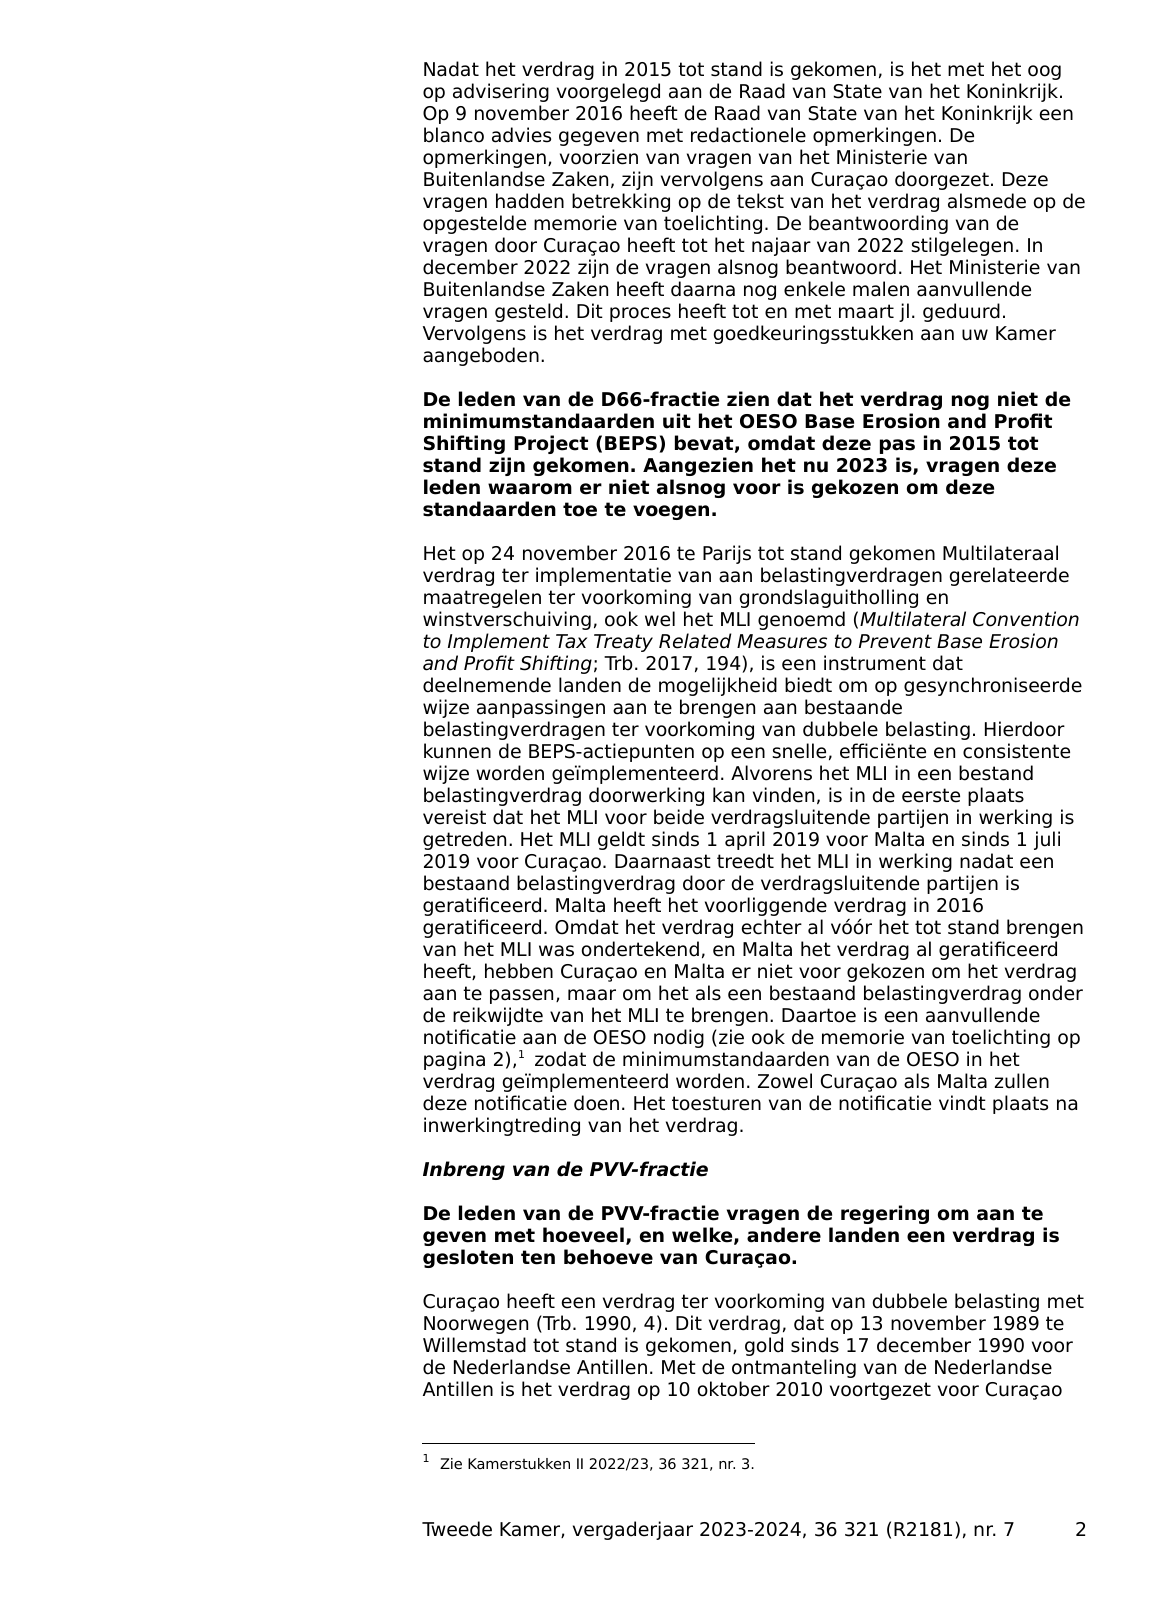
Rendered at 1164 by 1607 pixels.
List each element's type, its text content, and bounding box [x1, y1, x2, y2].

text De leden van de D66-fractie zien dat het verdrag nog niet de minimumstandaarden uit het OESO Base Erosion and Profit Shifting Project (BEPS) bevat, omdat deze pas in 2015 tot stand zijn gekomen. Aangezien het nu 2023 is, vragen deze leden waarom er niet alsnog voor is gekozen om deze standaarden toe te voegen. [422, 389, 1087, 521]
text Zie Kamerstukken II 2022/23, 36 321, nr. 3. [422, 1452, 1087, 1474]
text Nadat het verdrag in 2015 tot stand is gekomen, is het met het oog op advisering voorgelegd aan de Raad van State van het Koninkrijk. Op 9 november 2016 heeft de Raad van State van het Koninkrijk een blanco advies gegeven met redactionele opmerkingen. De opmerkingen, voorzien van vragen van het Ministerie van Buitenlandse Zaken, zijn vervolgens aan Curaçao doorgezet. Deze vragen hadden betrekking op de tekst van het verdrag alsmede op de opgestelde memorie van toelichting. De beantwoording van de vragen door Curaçao heeft tot het najaar van 2022 stilgelegen. In december 2022 zijn de vragen alsnog beantwoord. Het Ministerie van Buitenlandse Zaken heeft daarna nog enkele malen aanvullende vragen gesteld. Dit proces heeft tot en met maart jl. geduurd. Vervolgens is het verdrag met goedkeuringsstukken aan uw Kamer aangeboden. [422, 59, 1087, 367]
text Het op 24 november 2016 te Parijs tot stand gekomen Multilateraal verdrag ter implementatie van aan belastingverdragen gerelateerde maatregelen ter voorkoming van grondslaguitholling en winstverschuiving, ook wel het MLI genoemd (Multilateral Convention to Implement Tax Treaty Related Measures to Prevent Base Erosion and Profit Shifting; Trb. 2017, 194), is een instrument dat deelnemende landen de mogelijkheid biedt om op gesynchroniseerde wijze aanpassingen aan te brengen aan bestaande belastingverdragen ter voorkoming van dubbele belasting. Hierdoor kunnen de BEPS-actiepunten op een snelle, efficiënte en consistente wijze worden geïmplementeerd. Alvorens het MLI in een bestand belastingverdrag doorwerking kan vinden, is in de eerste plaats vereist dat het MLI voor beide verdragsluitende partijen in werking is getreden. Het MLI geldt sinds 1 april 2019 voor Malta en sinds 1 juli 2019 voor Curaçao. Daarnaast treedt het MLI in werking nadat een bestaand belastingverdrag door de verdragsluitende partijen is geratificeerd. Malta heeft het voorliggende verdrag in 2016 geratificeerd. Omdat het verdrag echter al vóór het tot stand brengen van het MLI was ondertekend, en Malta het verdrag al geratificeerd heeft, hebben Curaçao en Malta er niet voor gekozen om het verdrag aan te passen, maar om het als een bestaand belastingverdrag onder de reikwijdte van het MLI te brengen. Daartoe is een aanvullende notificatie aan de OESO nodig (zie ook de memorie van toelichting op pagina 2), zodat de minimumstandaarden van de OESO in het verdrag geïmplementeerd worden. Zowel Curaçao als Malta zullen deze notificatie doen. Het toesturen van de notificatie vindt plaats na inwerkingtreding van het verdrag. [422, 543, 1087, 1136]
subtitle Inbreng van de PVV-fractie [422, 1159, 1087, 1181]
text Curaçao heeft een verdrag ter voorkoming van dubbele belasting met Noorwegen (Trb. 1990, 4). Dit verdrag, dat op 13 november 1989 te Willemstad tot stand is gekomen, gold sinds 17 december 1990 voor de Nederlandse Antillen. Met de ontmanteling van de Nederlandse Antillen is het verdrag op 10 oktober 2010 voortgezet voor Curaçao [422, 1291, 1087, 1401]
text De leden van de PVV-fractie vragen de regering om aan te geven met hoeveel, en welke, andere landen een verdrag is gesloten ten behoeve van Curaçao. [422, 1203, 1087, 1269]
